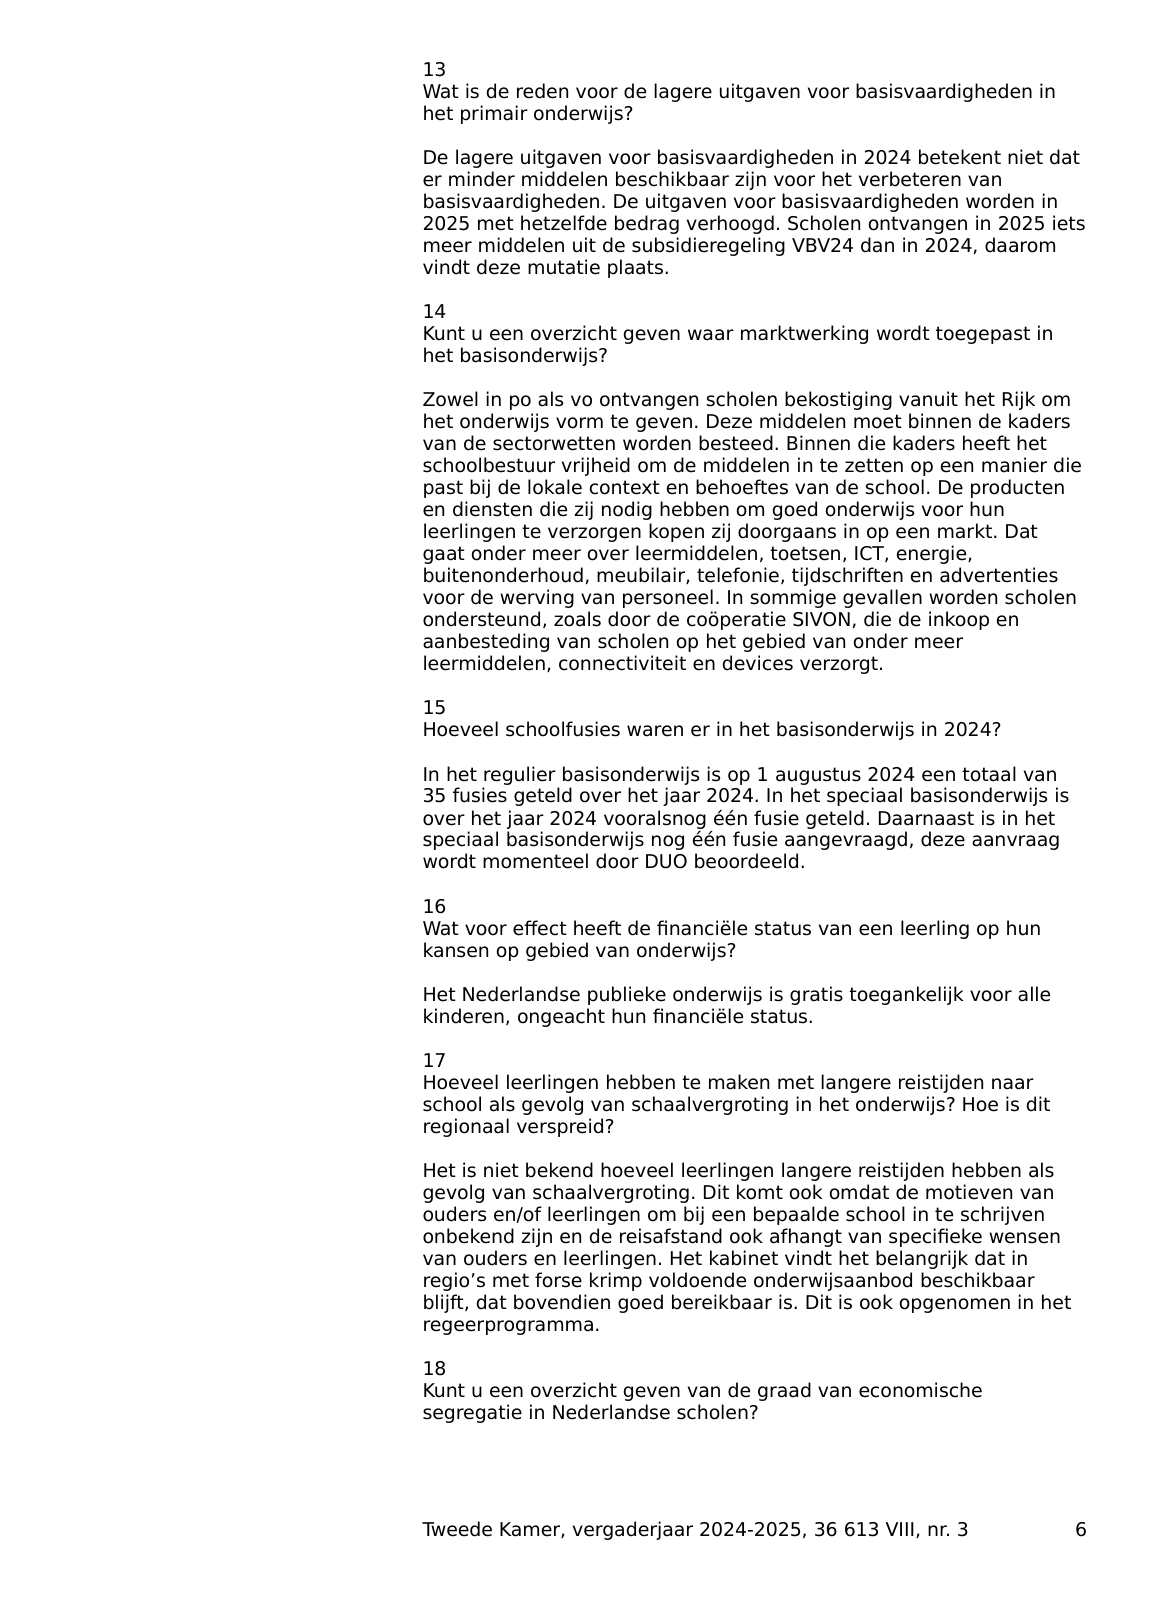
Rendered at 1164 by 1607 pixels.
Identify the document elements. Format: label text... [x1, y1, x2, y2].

text 16 [422, 896, 1087, 917]
text Hoeveel leerlingen hebben te maken met langere reistijden naar school als gevolg van schaalvergroting in het onderwijs? Hoe is dit regionaal verspreid? [422, 1072, 1087, 1138]
text In het regulier basisonderwijs is op 1 augustus 2024 een totaal van 35 fusies geteld over het jaar 2024. In het speciaal basisonderwijs is over het jaar 2024 vooralsnog één fusie geteld. Daarnaast is in het speciaal basisonderwijs nog één fusie aangevraagd, deze aanvraag wordt momenteel door DUO beoordeeld. [422, 763, 1087, 873]
text 15 [422, 697, 1087, 719]
text Het is niet bekend hoeveel leerlingen langere reistijden hebben als gevolg van schaalvergroting. Dit komt ook omdat de motieven van ouders en/of leerlingen om bij een bepaalde school in te schrijven onbekend zijn en de reisafstand ook afhangt van specifieke wensen van ouders en leerlingen. Het kabinet vindt het belangrijk dat in regio’s met forse krimp voldoende onderwijsaanbod beschikbaar blijft, dat bovendien goed bereikbaar is. Dit is ook opgenomen in het regeerprogramma. [422, 1160, 1087, 1336]
text 17 [422, 1050, 1087, 1072]
text Hoeveel schoolfusies waren er in het basisonderwijs in 2024? [422, 719, 1087, 741]
text Wat is de reden voor de lagere uitgaven voor basisvaardigheden in het primair onderwijs? [422, 81, 1087, 125]
text 13 [422, 59, 1087, 81]
text De lagere uitgaven voor basisvaardigheden in 2024 betekent niet dat er minder middelen beschikbaar zijn voor het verbeteren van basisvaardigheden. De uitgaven voor basisvaardigheden worden in 2025 met hetzelfde bedrag verhoogd. Scholen ontvangen in 2025 iets meer middelen uit de subsidieregeling VBV24 dan in 2024, daarom vindt deze mutatie plaats. [422, 147, 1087, 279]
text 18 [422, 1358, 1087, 1380]
text Wat voor effect heeft de financiële status van een leerling op hun kansen op gebied van onderwijs? [422, 917, 1087, 961]
text 14 [422, 301, 1087, 323]
text Kunt u een overzicht geven van de graad van economische segregatie in Nederlandse scholen? [422, 1380, 1087, 1424]
text Kunt u een overzicht geven waar marktwerking wordt toegepast in het basisonderwijs? [422, 323, 1087, 367]
text Zowel in po als vo ontvangen scholen bekostiging vanuit het Rijk om het onderwijs vorm te geven. Deze middelen moet binnen de kaders van de sectorwetten worden besteed. Binnen die kaders heeft het schoolbestuur vrijheid om de middelen in te zetten op een manier die past bij de lokale context en behoeftes van de school. De producten en diensten die zij nodig hebben om goed onderwijs voor hun leerlingen te verzorgen kopen zij doorgaans in op een markt. Dat gaat onder meer over leermiddelen, toetsen, ICT, energie, buitenonderhoud, meubilair, telefonie, tijdschriften en advertenties voor de werving van personeel. In sommige gevallen worden scholen ondersteund, zoals door de coöperatie SIVON, die de inkoop en aanbesteding van scholen op het gebied van onder meer leermiddelen, connectiviteit en devices verzorgt. [422, 389, 1087, 675]
text Het Nederlandse publieke onderwijs is gratis toegankelijk voor alle kinderen, ongeacht hun financiële status. [422, 984, 1087, 1028]
